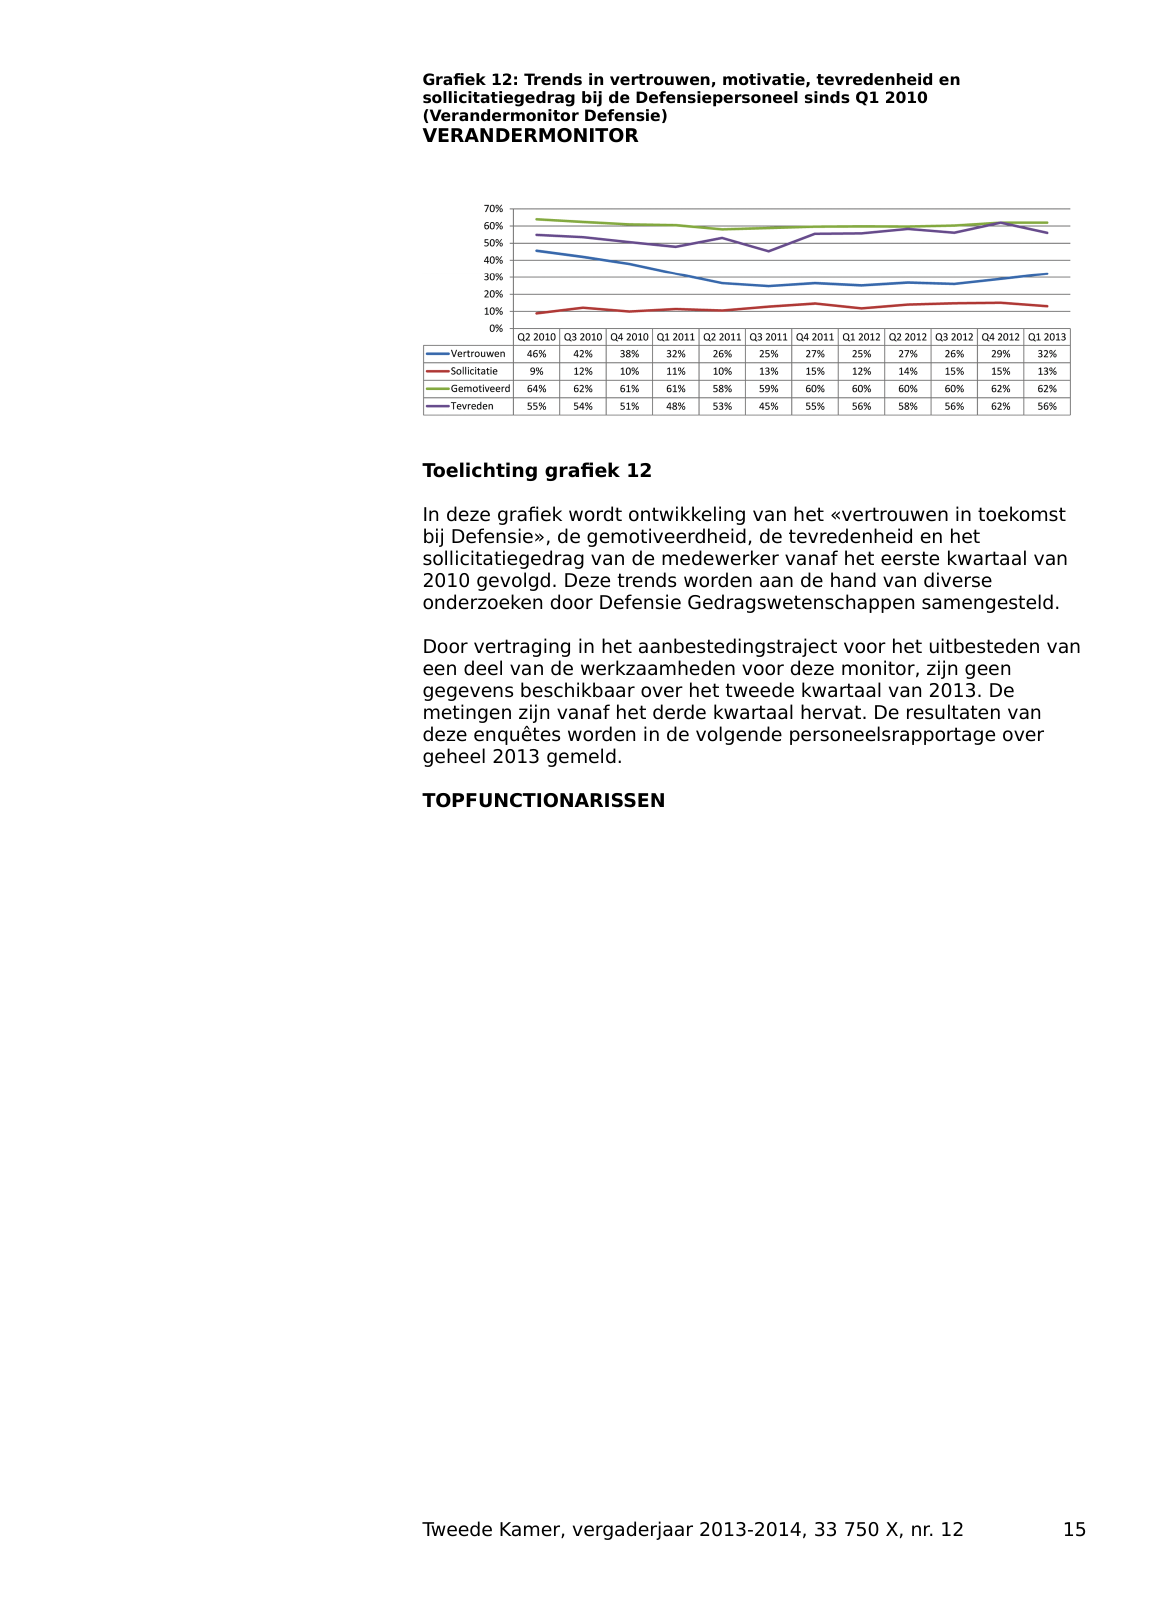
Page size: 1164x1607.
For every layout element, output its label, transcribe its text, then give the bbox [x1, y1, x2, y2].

text In deze grafiek wordt ontwikkeling van het «vertrouwen in toekomst bij Defensie», de gemotiveerdheid, de tevredenheid en het sollicitatiegedrag van de medewerker vanaf het eerste kwartaal van 2010 gevolgd. Deze trends worden aan de hand van diverse onderzoeken door Defensie Gedragswetenschappen samengesteld. [422, 504, 1087, 614]
subtitle VERANDERMONITOR [422, 59, 1087, 147]
subtitle Toelichting grafiek 12 [422, 460, 1087, 482]
subtitle TOPFUNCTIONARISSEN [422, 790, 1087, 812]
picture [422, 203, 1072, 416]
text Grafiek 12: Trends in vertrouwen, motivatie, tevredenheid en sollicitatiegedrag bij de Defensiepersoneel sinds Q1 2010 (Verandermonitor Defensie) [422, 71, 1072, 125]
text Door vertraging in het aanbestedingstraject voor het uitbesteden van een deel van de werkzaamheden voor deze monitor, zijn geen gegevens beschikbaar over het tweede kwartaal van 2013. De metingen zijn vanaf het derde kwartaal hervat. De resultaten van deze enquêtes worden in de volgende personeelsrapportage over geheel 2013 gemeld. [422, 636, 1087, 768]
